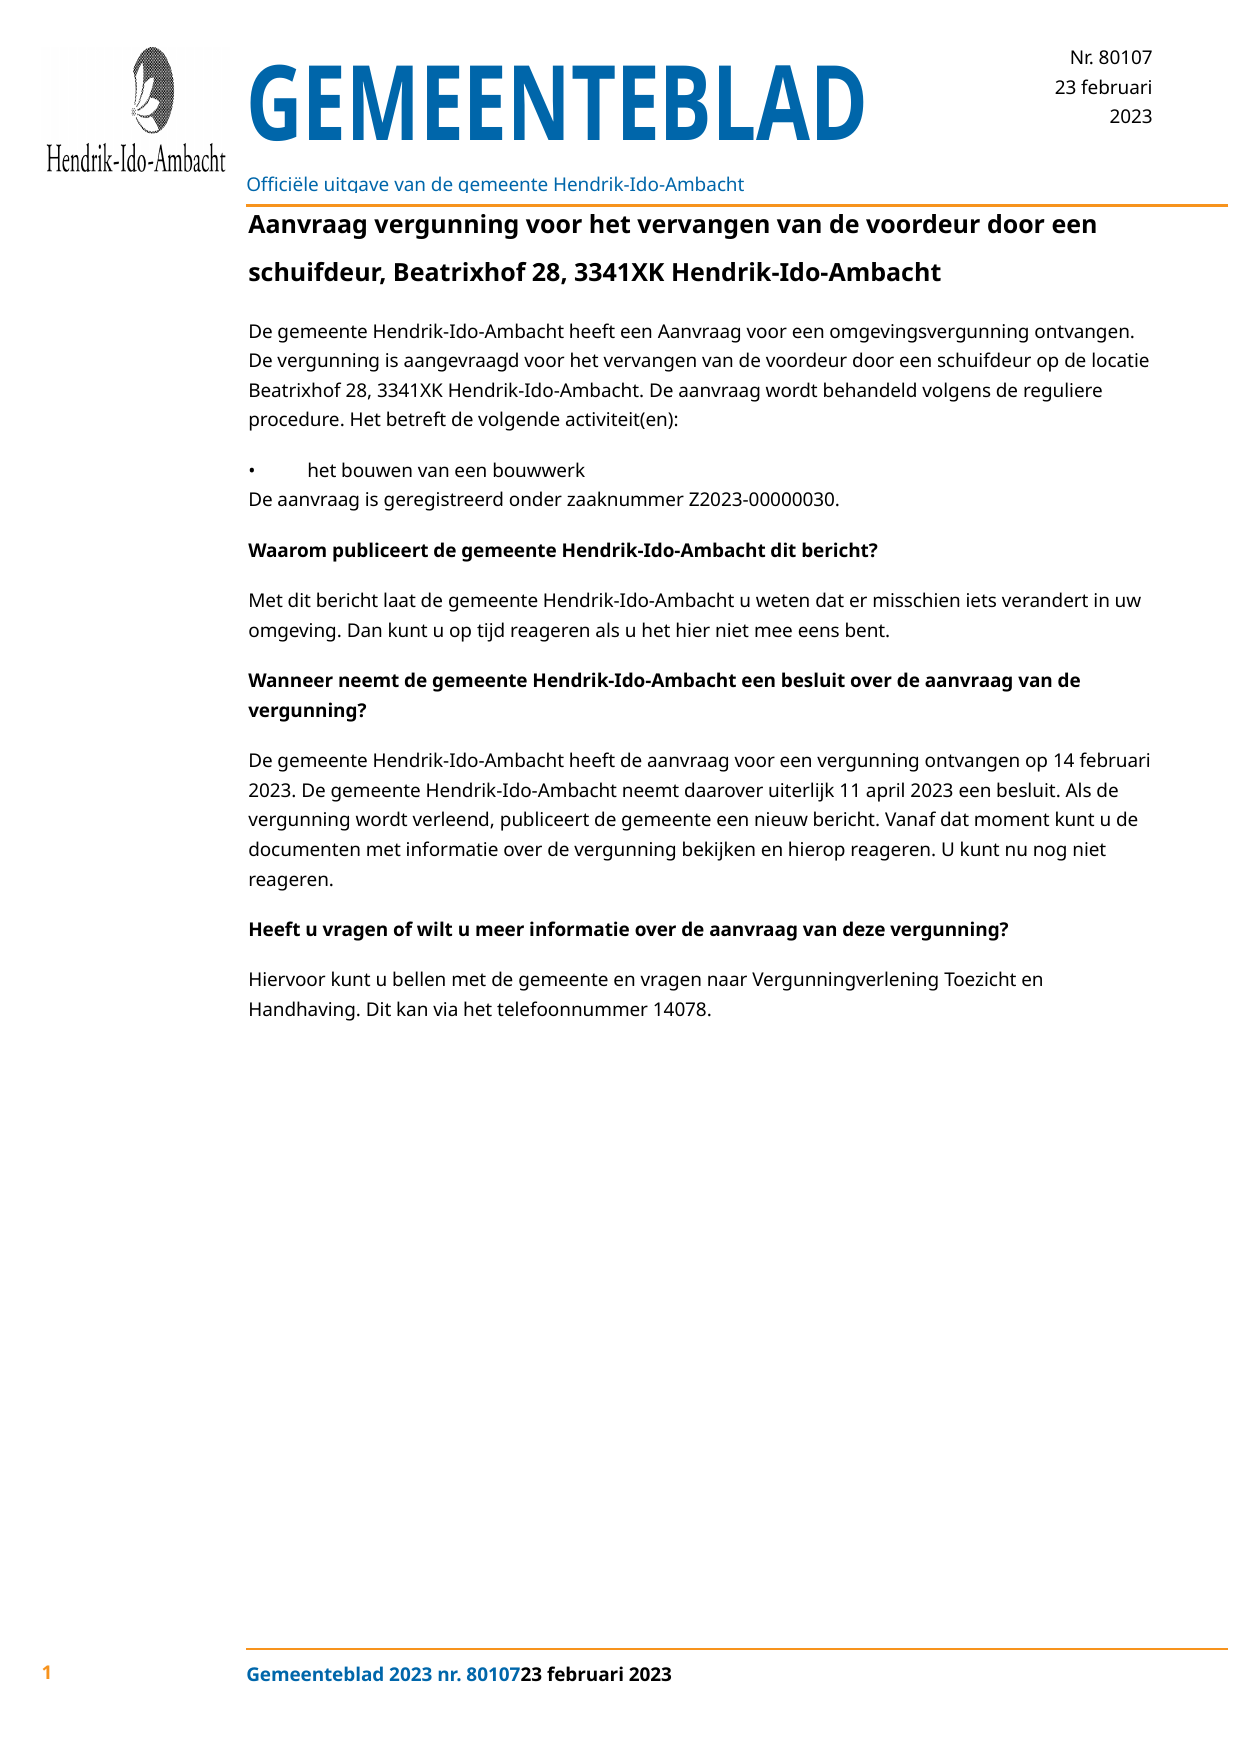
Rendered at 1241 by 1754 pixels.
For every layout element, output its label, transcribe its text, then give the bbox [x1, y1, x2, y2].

text Heeft u vragen of wilt u meer informatie over de aanvraag van deze vergunning? [248, 916, 1152, 942]
text Aanvraag vergunning voor het vervangen van de voordeur door een schuifdeur, Beatrixhof 28, 3341XK Hendrik-Ido-Ambacht [248, 207, 1152, 288]
text Waarom publiceert de gemeente Hendrik-Ido-Ambacht dit bericht? [248, 537, 1152, 563]
text De aanvraag is geregistreerd onder zaaknummer Z2023-00000030. [248, 487, 1152, 512]
text De gemeente Hendrik-Ido-Ambacht heeft de aanvraag voor een vergunning ontvangen op 14 februari 2023. De gemeente Hendrik-Ido-Ambacht neemt daarover uiterlijk 11 april 2023 een besluit. Als de vergunning wordt verleend, publiceert de gemeente een nieuw bericht. Vanaf dat moment kunt u de documenten met informatie over de vergunning bekijken en hierop reageren. U kunt nu nog niet reageren. [248, 747, 1152, 892]
text De gemeente Hendrik-Ido-Ambacht heeft een Aanvraag voor een omgevingsvergunning ontvangen. De vergunning is aangevraagd voor het vervangen van de voordeur door een schuifdeur op de locatie Beatrixhof 28, 3341XK Hendrik-Ido-Ambacht. De aanvraag wordt behandeld volgens de reguliere procedure. Het betreft de volgende activiteit(en): [248, 318, 1152, 432]
text Wanneer neemt de gemeente Hendrik-Ido-Ambacht een besluit over de aanvraag van de vergunning? [248, 667, 1152, 723]
list het bouwen van een bouwwerk [248, 457, 1152, 483]
picture [41, 47, 231, 172]
text Met dit bericht laat de gemeente Hendrik-Ido-Ambacht u weten dat er misschien iets verandert in uw omgeving. Dan kunt u op tijd reageren als u het hier niet mee eens bent. [248, 587, 1152, 643]
text Hiervoor kunt u bellen met de gemeente en vragen naar Vergunningverlening Toezicht en Handhaving. Dit kan via het telefoonnummer 14078. [248, 967, 1152, 1022]
